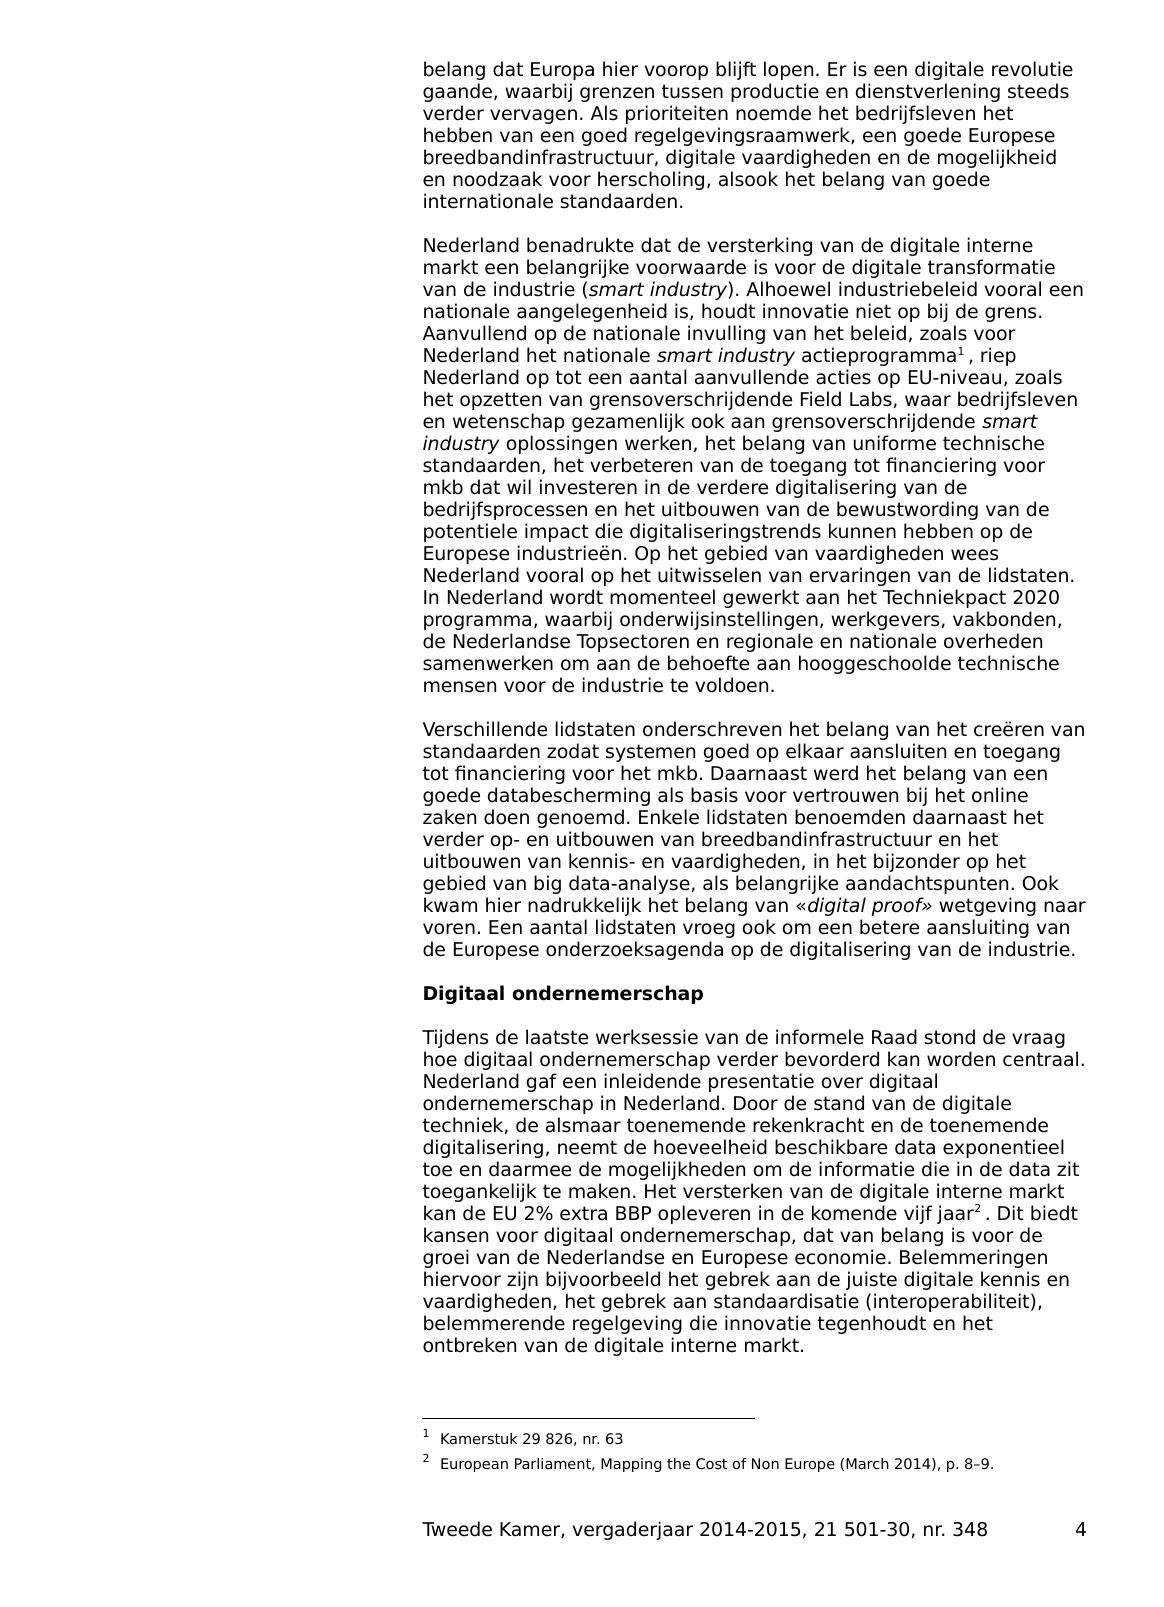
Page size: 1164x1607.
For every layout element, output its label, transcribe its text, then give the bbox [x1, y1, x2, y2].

subtitle Digitaal ondernemerschap [422, 983, 1087, 1005]
text belang dat Europa hier voorop blijft lopen. Er is een digitale revolutie gaande, waarbij grenzen tussen productie en dienstverlening steeds verder vervagen. Als prioriteiten noemde het bedrijfsleven het hebben van een goed regelgevingsraamwerk, een goede Europese breedbandinfrastructuur, digitale vaardigheden en de mogelijkheid en noodzaak voor herscholing, alsook het belang van goede internationale standaarden. [422, 59, 1087, 213]
text Nederland benadrukte dat de versterking van de digitale interne markt een belangrijke voorwaarde is voor de digitale transformatie van de industrie (smart industry). Alhoewel industriebeleid vooral een nationale aangelegenheid is, houdt innovatie niet op bij de grens. Aanvullend op de nationale invulling van het beleid, zoals voor Nederland het nationale smart industry actieprogramma, riep Nederland op tot een aantal aanvullende acties op EU-niveau, zoals het opzetten van grensoverschrijdende Field Labs, waar bedrijfsleven en wetenschap gezamenlijk ook aan grensoverschrijdende smart industry oplossingen werken, het belang van uniforme technische standaarden, het verbeteren van de toegang tot financiering voor mkb dat wil investeren in de verdere digitalisering van de bedrijfsprocessen en het uitbouwen van de bewustwording van de potentiele impact die digitaliseringstrends kunnen hebben op de Europese industrieën. Op het gebied van vaardigheden wees Nederland vooral op het uitwisselen van ervaringen van de lidstaten. In Nederland wordt momenteel gewerkt aan het Techniekpact 2020 programma, waarbij onderwijsinstellingen, werkgevers, vakbonden, de Nederlandse Topsectoren en regionale en nationale overheden samenwerken om aan de behoefte aan hooggeschoolde technische mensen voor de industrie te voldoen. [422, 235, 1087, 697]
text Tijdens de laatste werksessie van de informele Raad stond de vraag hoe digitaal ondernemerschap verder bevorderd kan worden centraal. Nederland gaf een inleidende presentatie over digitaal ondernemerschap in Nederland. Door de stand van de digitale techniek, de alsmaar toenemende rekenkracht en de toenemende digitalisering, neemt de hoeveelheid beschikbare data exponentieel toe en daarmee de mogelijkheden om de informatie die in de data zit toegankelijk te maken. Het versterken van de digitale interne markt kan de EU 2% extra BBP opleveren in de komende vijf jaar. Dit biedt kansen voor digitaal ondernemerschap, dat van belang is voor de groei van de Nederlandse en Europese economie. Belemmeringen hiervoor zijn bijvoorbeeld het gebrek aan de juiste digitale kennis en vaardigheden, het gebrek aan standaardisatie (interoperabiliteit), belemmerende regelgeving die innovatie tegenhoudt en het ontbreken van de digitale interne markt. [422, 1027, 1087, 1357]
text Verschillende lidstaten onderschreven het belang van het creëren van standaarden zodat systemen goed op elkaar aansluiten en toegang tot financiering voor het mkb. Daarnaast werd het belang van een goede databescherming als basis voor vertrouwen bij het online zaken doen genoemd. Enkele lidstaten benoemden daarnaast het verder op- en uitbouwen van breedbandinfrastructuur en het uitbouwen van kennis- en vaardigheden, in het bijzonder op het gebied van big data-analyse, als belangrijke aandachtspunten. Ook kwam hier nadrukkelijk het belang van «digital proof» wetgeving naar voren. Een aantal lidstaten vroeg ook om een betere aansluiting van de Europese onderzoeksagenda op de digitalisering van de industrie. [422, 719, 1087, 961]
text Kamerstuk 29 826, nr. 63 [422, 1427, 1087, 1449]
text European Parliament, Mapping the Cost of Non Europe (March 2014), p. 8–9. [422, 1452, 1087, 1474]
